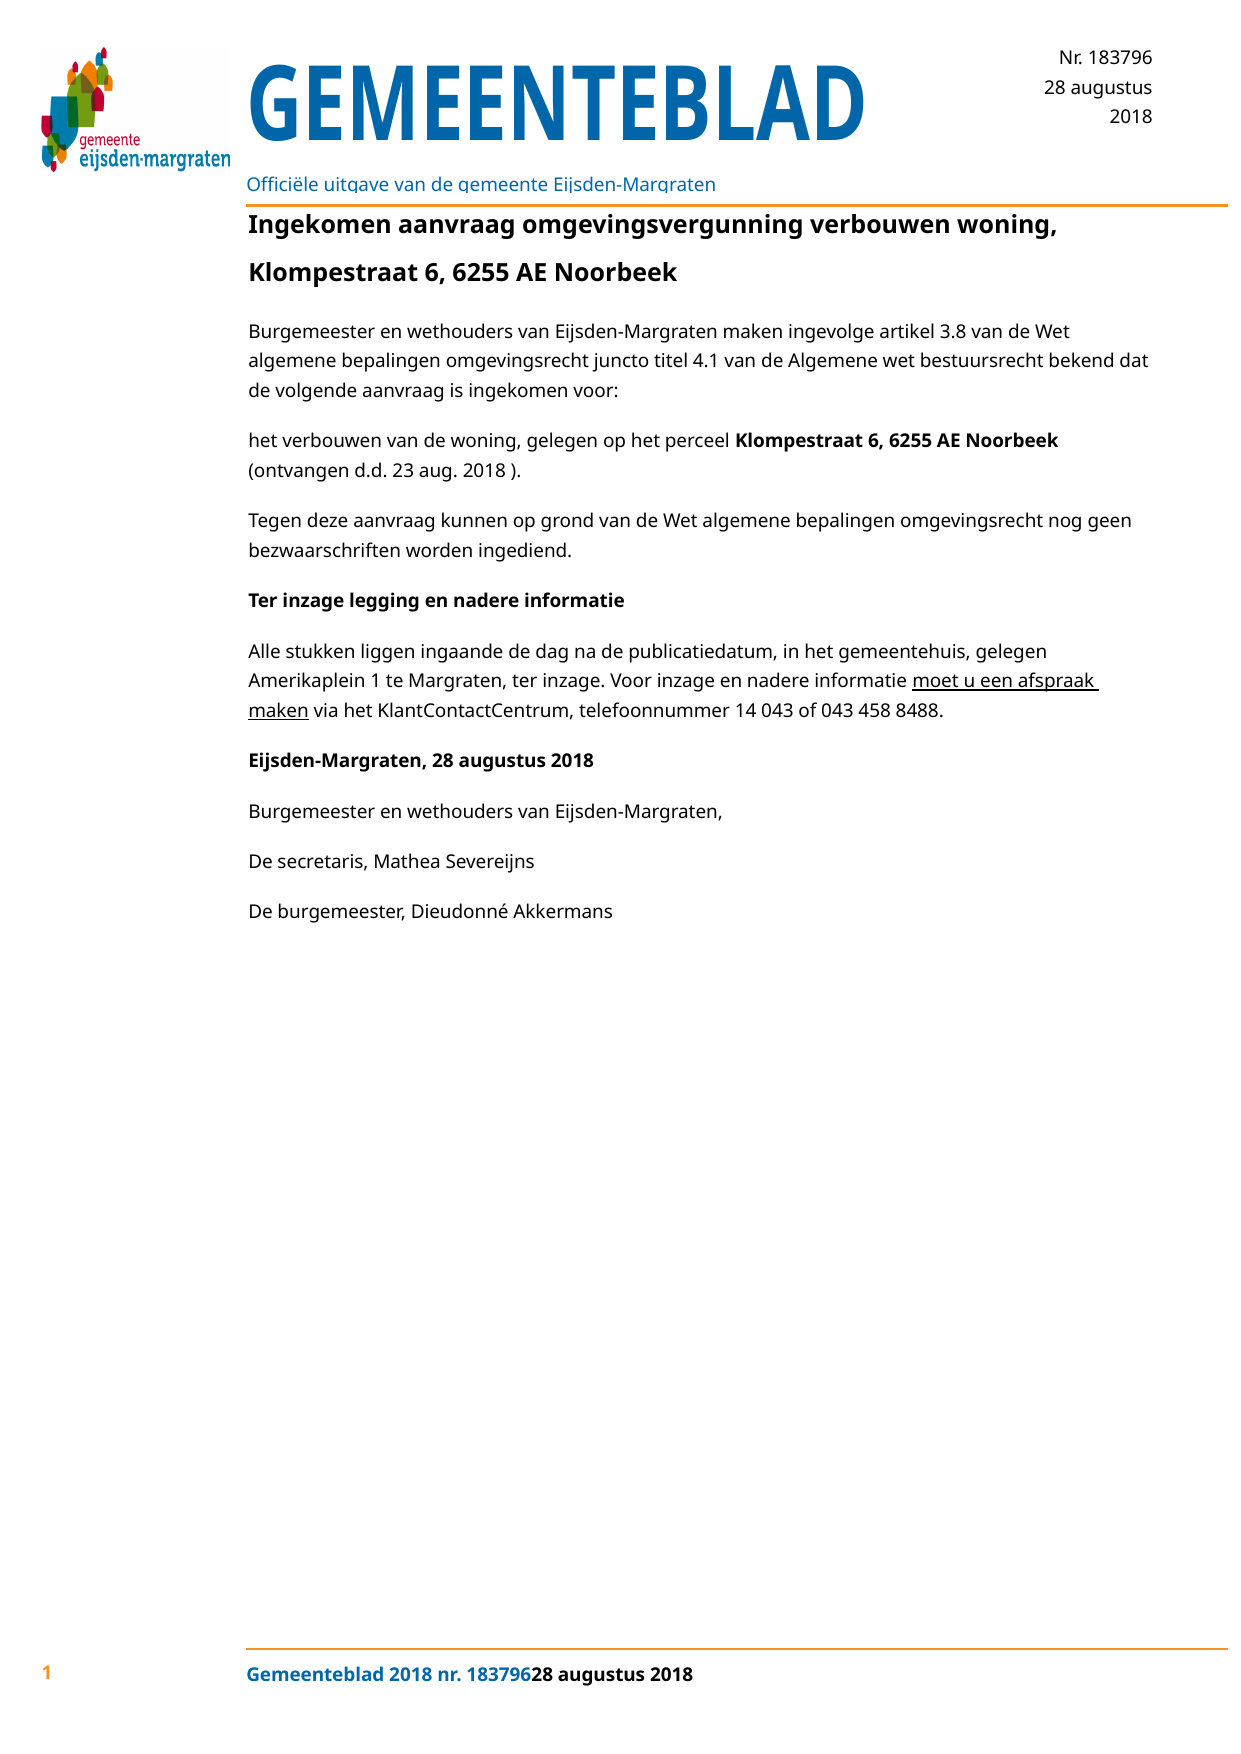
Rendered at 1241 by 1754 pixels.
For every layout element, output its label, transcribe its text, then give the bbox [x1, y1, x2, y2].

text het verbouwen van de woning, gelegen op het perceel Klompestraat 6, 6255 AE Noorbeek (ontvangen d.d. 23 aug. 2018 ). [248, 427, 1152, 483]
text Tegen deze aanvraag kunnen op grond van de Wet algemene bepalingen omgevingsrecht nog geen bezwaarschriften worden ingediend. [248, 507, 1152, 563]
text Ter inzage legging en nadere informatie [248, 587, 1152, 613]
text De burgemeester, Dieudonné Akkermans [248, 899, 1152, 924]
picture [41, 47, 231, 172]
text Burgemeester en wethouders van Eijsden-Margraten, [248, 798, 1152, 824]
text De secretaris, Mathea Severeijns [248, 848, 1152, 874]
text Burgemeester en wethouders van Eijsden-Margraten maken ingevolge artikel 3.8 van de Wet algemene bepalingen omgevingsrecht juncto titel 4.1 van de Algemene wet bestuursrecht bekend dat de volgende aanvraag is ingekomen voor: [248, 318, 1152, 403]
text Alle stukken liggen ingaande de dag na de publicatiedatum, in het gemeentehuis, gelegen Amerikaplein 1 te Margraten, ter inzage. Voor inzage en nadere informatie moet u een afspraak maken via het KlantContactCentrum, telefoonnummer 14 043 of 043 458 8488. [248, 638, 1152, 723]
text Ingekomen aanvraag omgevingsvergunning verbouwen woning, Klompestraat 6, 6255 AE Noorbeek [248, 207, 1152, 288]
text Eijsden-Margraten, 28 augustus 2018 [248, 747, 1152, 773]
